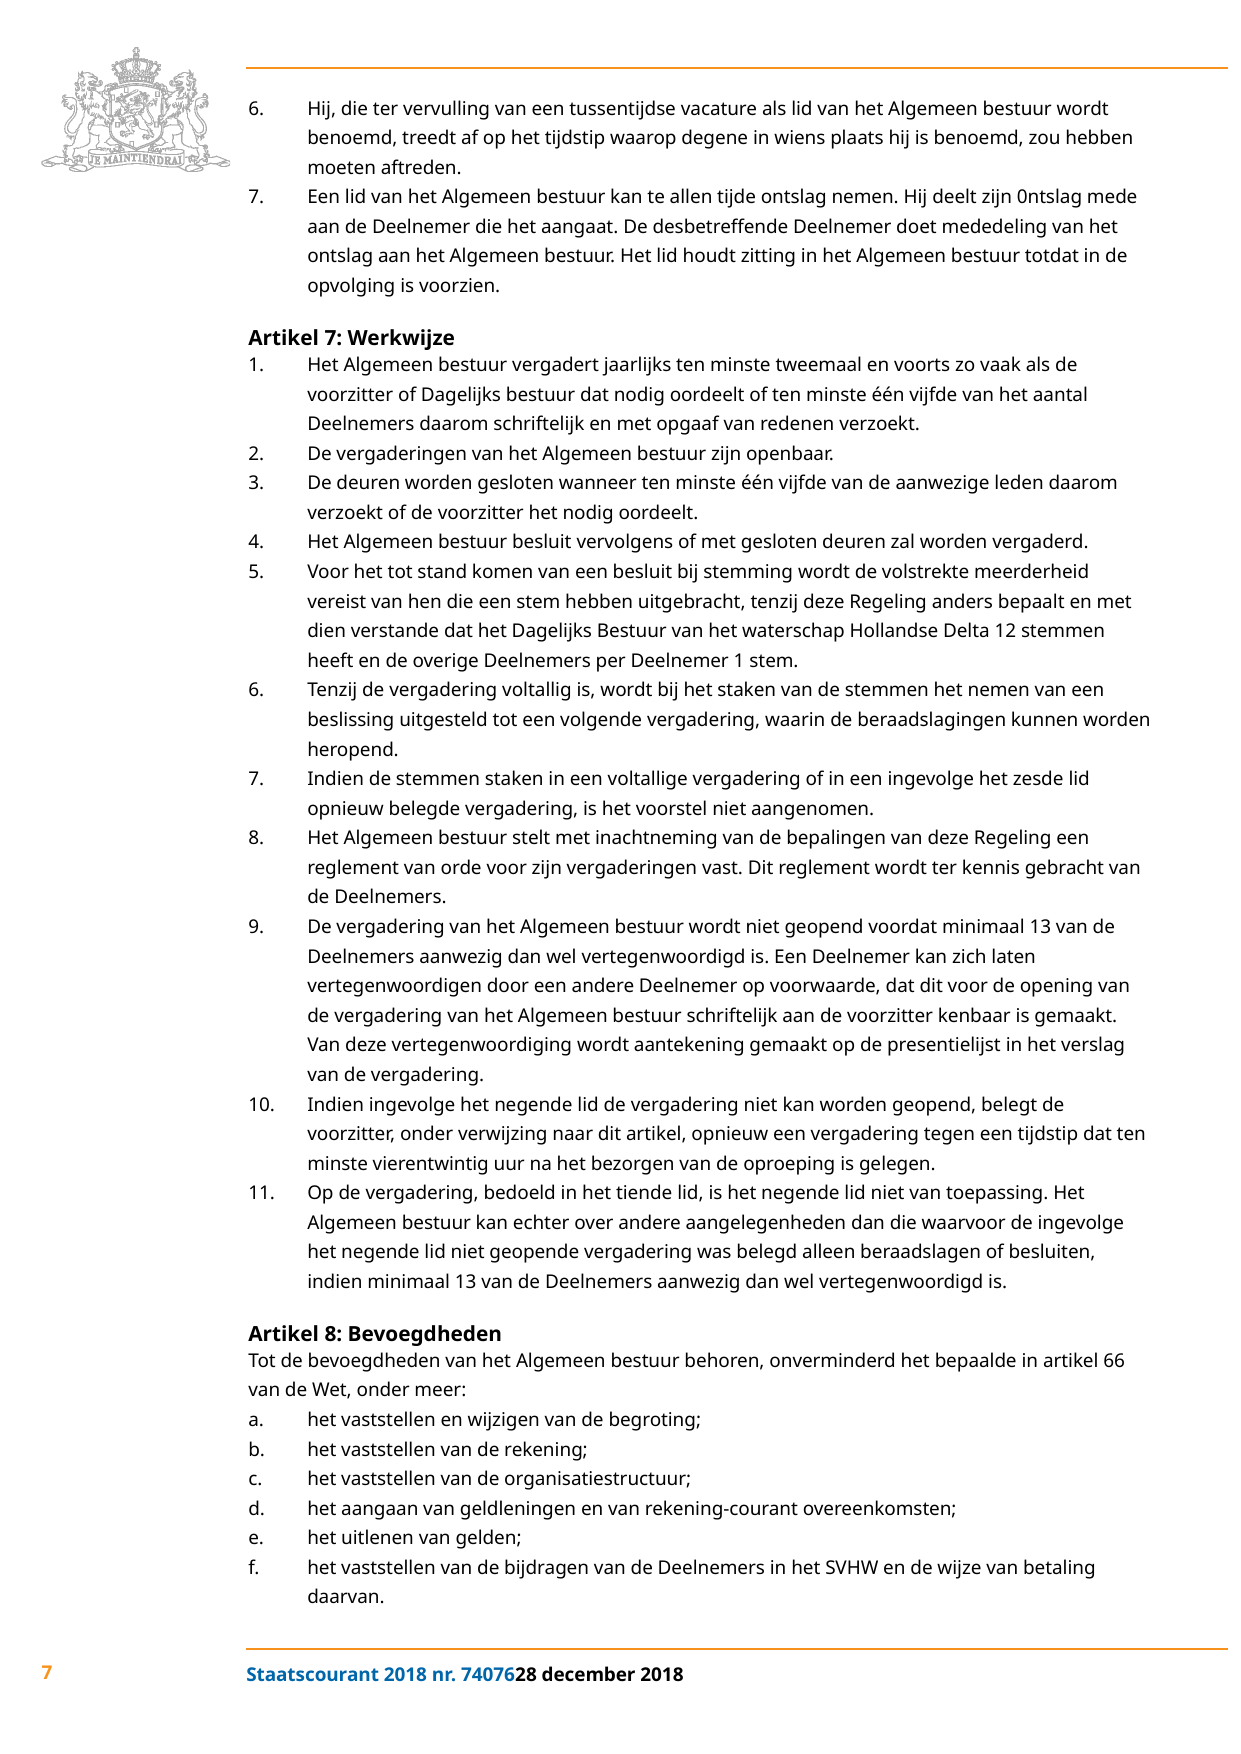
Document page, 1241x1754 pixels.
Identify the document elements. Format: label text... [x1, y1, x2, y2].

list het vaststellen van de bijdragen van de Deelnemers in het SVHW en de wijze van betaling daarvan. [248, 1554, 1152, 1609]
list Een lid van het Algemeen bestuur kan te allen tijde ontslag nemen. Hij deelt zijn 0ntslag mede aan de Deelnemer die het aangaat. De desbetreffende Deelnemer doet mededeling van het ontslag aan het Algemeen bestuur. Het lid houdt zitting in het Algemeen bestuur totdat in de opvolging is voorzien. [248, 183, 1152, 298]
list Het Algemeen bestuur vergadert jaarlijks ten minste tweemaal en voorts zo vaak als de voorzitter of Dagelijks bestuur dat nodig oordeelt of ten minste één vijfde van het aantal Deelnemers daarom schriftelijk en met opgaaf van redenen verzoekt. [248, 351, 1152, 436]
text Artikel 8: Bevoegdheden [248, 1319, 1152, 1347]
list De deuren worden gesloten wanneer ten minste één vijfde van de aanwezige leden daarom verzoekt of de voorzitter het nodig oordeelt. [248, 469, 1152, 525]
list Hij, die ter vervulling van een tussentijdse vacature als lid van het Algemeen bestuur wordt benoemd, treedt af op het tijdstip waarop degene in wiens plaats hij is benoemd, zou hebben moeten aftreden. [248, 95, 1152, 180]
text Artikel 7: Werkwijze [248, 323, 1152, 351]
picture [41, 47, 231, 172]
list het uitlenen van gelden; [248, 1524, 1152, 1550]
list Het Algemeen bestuur besluit vervolgens of met gesloten deuren zal worden vergaderd. [248, 529, 1152, 554]
list De vergaderingen van het Algemeen bestuur zijn openbaar. [248, 440, 1152, 466]
list Indien de stemmen staken in een voltallige vergadering of in een ingevolge het zesde lid opnieuw belegde vergadering, is het voorstel niet aangenomen. [248, 765, 1152, 821]
list het aangaan van geldleningen en van rekening-courant overeenkomsten; [248, 1495, 1152, 1521]
list Tenzij de vergadering voltallig is, wordt bij het staken van de stemmen het nemen van een beslissing uitgesteld tot een volgende vergadering, waarin de beraadslagingen kunnen worden heropend. [248, 677, 1152, 761]
list het vaststellen en wijzigen van de begroting; [248, 1406, 1152, 1432]
list De vergadering van het Algemeen bestuur wordt niet geopend voordat minimaal 13 van de Deelnemers aanwezig dan wel vertegenwoordigd is. Een Deelnemer kan zich laten vertegenwoordigen door een andere Deelnemer op voorwaarde, dat dit voor de opening van de vergadering van het Algemeen bestuur schriftelijk aan de voorzitter kenbaar is gemaakt. Van deze vertegenwoordiging wordt aantekening gemaakt op de presentielijst in het verslag van de vergadering. [248, 913, 1152, 1087]
list Op de vergadering, bedoeld in het tiende lid, is het negende lid niet van toepassing. Het Algemeen bestuur kan echter over andere aangelegenheden dan die waarvoor de ingevolge het negende lid niet geopende vergadering was belegd alleen beraadslagen of besluiten, indien minimaal 13 van de Deelnemers aanwezig dan wel vertegenwoordigd is. [248, 1179, 1152, 1294]
list Indien ingevolge het negende lid de vergadering niet kan worden geopend, belegt de voorzitter, onder verwijzing naar dit artikel, opnieuw een vergadering tegen een tijdstip dat ten minste vierentwintig uur na het bezorgen van de oproeping is gelegen. [248, 1091, 1152, 1176]
list het vaststellen van de rekening; [248, 1436, 1152, 1462]
list het vaststellen van de organisatiestructuur; [248, 1465, 1152, 1491]
list Voor het tot stand komen van een besluit bij stemming wordt de volstrekte meerderheid vereist van hen die een stem hebben uitgebracht, tenzij deze Regeling anders bepaalt en met dien verstande dat het Dagelijks Bestuur van het waterschap Hollandse Delta 12 stemmen heeft en de overige Deelnemers per Deelnemer 1 stem. [248, 558, 1152, 673]
text Tot de bevoegdheden van het Algemeen bestuur behoren, onverminderd het bepaalde in artikel 66 van de Wet, onder meer: [248, 1347, 1152, 1402]
list Het Algemeen bestuur stelt met inachtneming van de bepalingen van deze Regeling een reglement van orde voor zijn vergaderingen vast. Dit reglement wordt ter kennis gebracht van de Deelnemers. [248, 824, 1152, 909]
